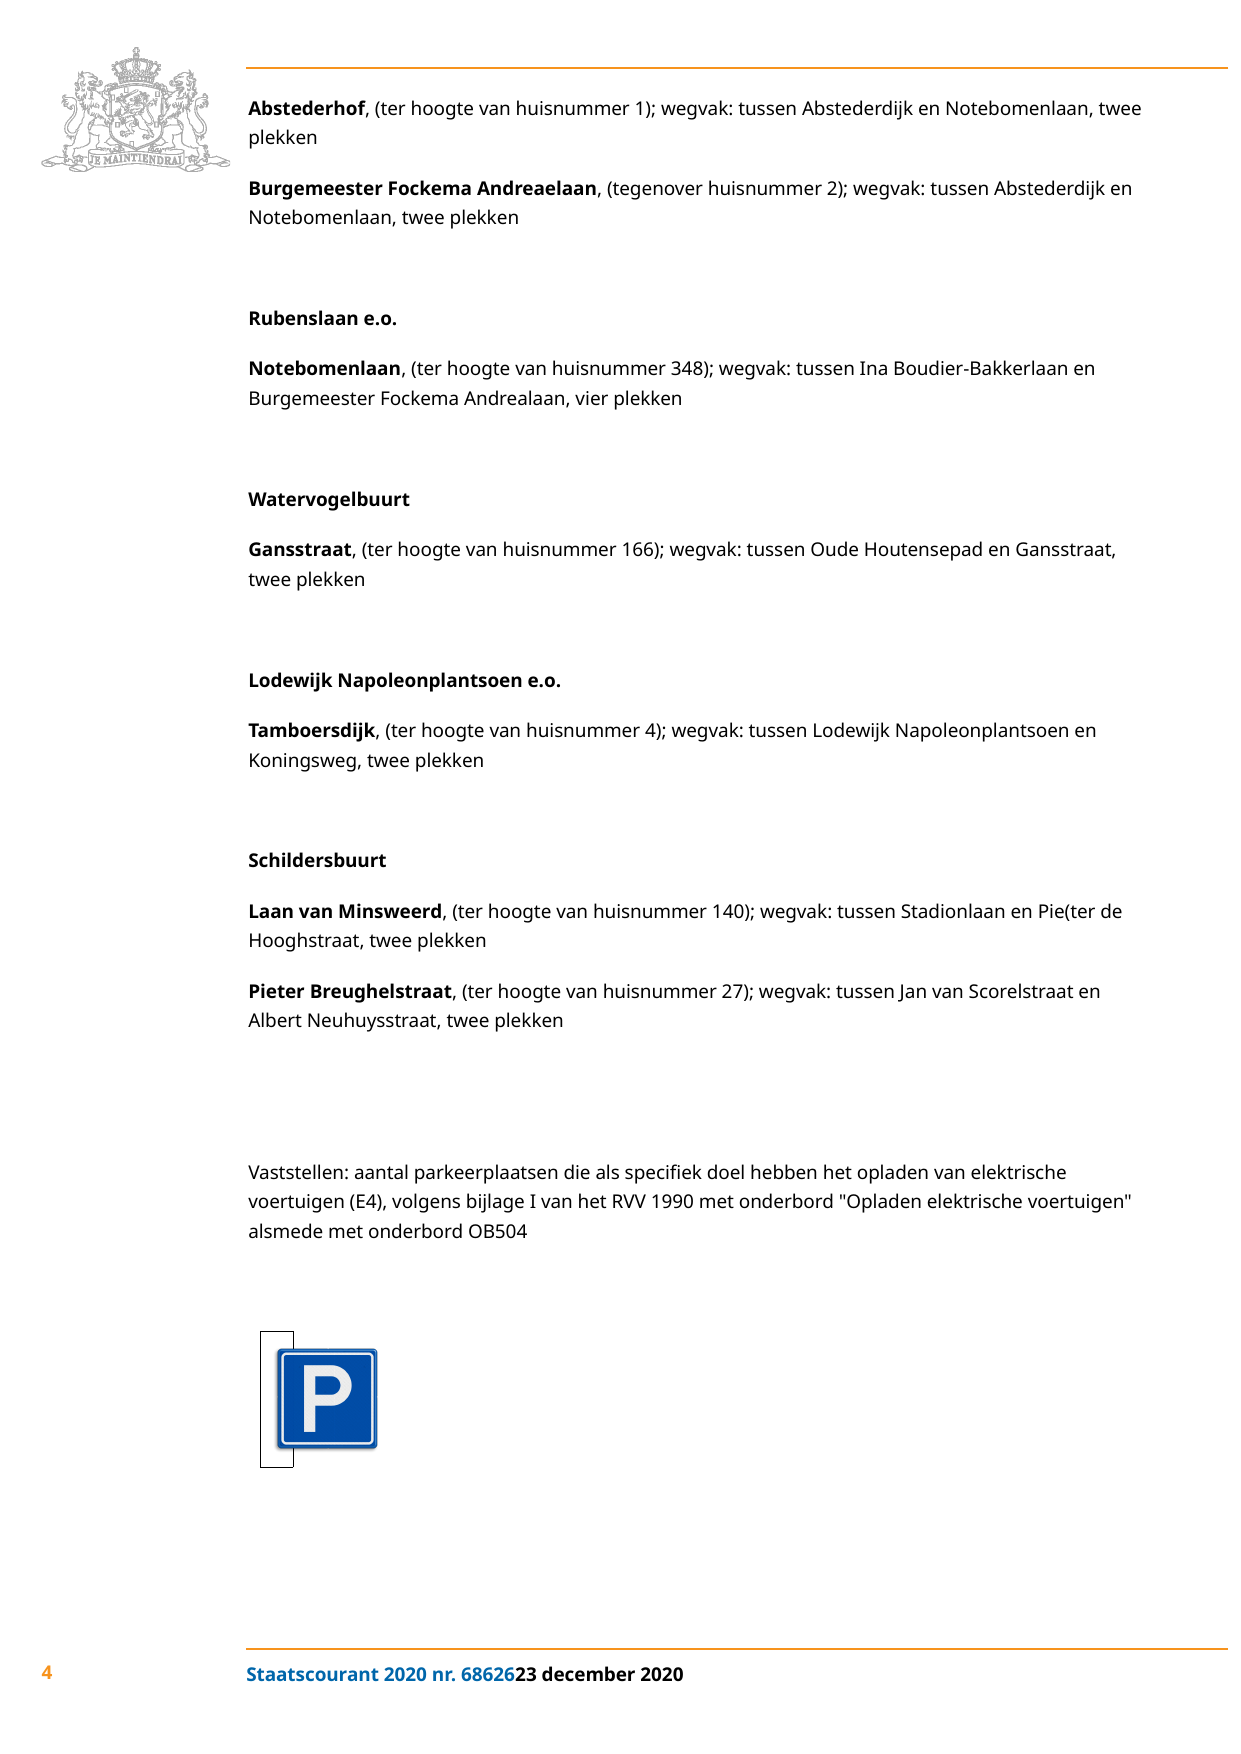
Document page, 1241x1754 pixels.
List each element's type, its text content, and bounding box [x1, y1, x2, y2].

text Abstederhof, (ter hoogte van huisnummer 1); wegvak: tussen Abstederdijk en Notebomenlaan, twee plekken [248, 95, 1152, 150]
text Schildersbuurt [248, 848, 1152, 873]
picture [268, 1339, 387, 1458]
text Tamboersdijk, (ter hoogte van huisnummer 4); wegvak: tussen Lodewijk Napoleonplantsoen en Koningsweg, twee plekken [248, 717, 1152, 773]
text Gansstraat, (ter hoogte van huisnummer 166); wegvak: tussen Oude Houtensepad en Gansstraat, twee plekken [248, 536, 1152, 592]
picture [41, 47, 231, 172]
text Pieter Breughelstraat, (ter hoogte van huisnummer 27); wegvak: tussen Jan van Scorelstraat en Albert Neuhuysstraat, twee plekken [248, 978, 1152, 1033]
text Vaststellen: aantal parkeerplaatsen die als specifiek doel hebben het opladen van elektrische voertuigen (E4), volgens bijlage I van het RVV 1990 met onderbord "Opladen elektrische voertuigen" alsmede met onderbord OB504 [248, 1159, 1152, 1244]
text Lodewijk Napoleonplantsoen e.o. [248, 667, 1152, 693]
text Notebomenlaan, (ter hoogte van huisnummer 348); wegvak: tussen Ina Boudier-Bakkerlaan en Burgemeester Fockema Andrealaan, vier plekken [248, 356, 1152, 411]
text Rubenslaan e.o. [248, 305, 1152, 331]
text Burgemeester Fockema Andreaelaan, (tegenover huisnummer 2); wegvak: tussen Abstederdijk en Notebomenlaan, twee plekken [248, 175, 1152, 230]
text Laan van Minsweerd, (ter hoogte van huisnummer 140); wegvak: tussen Stadionlaan en Pie(ter de Hooghstraat, twee plekken [248, 898, 1152, 953]
text Watervogelbuurt [248, 486, 1152, 512]
